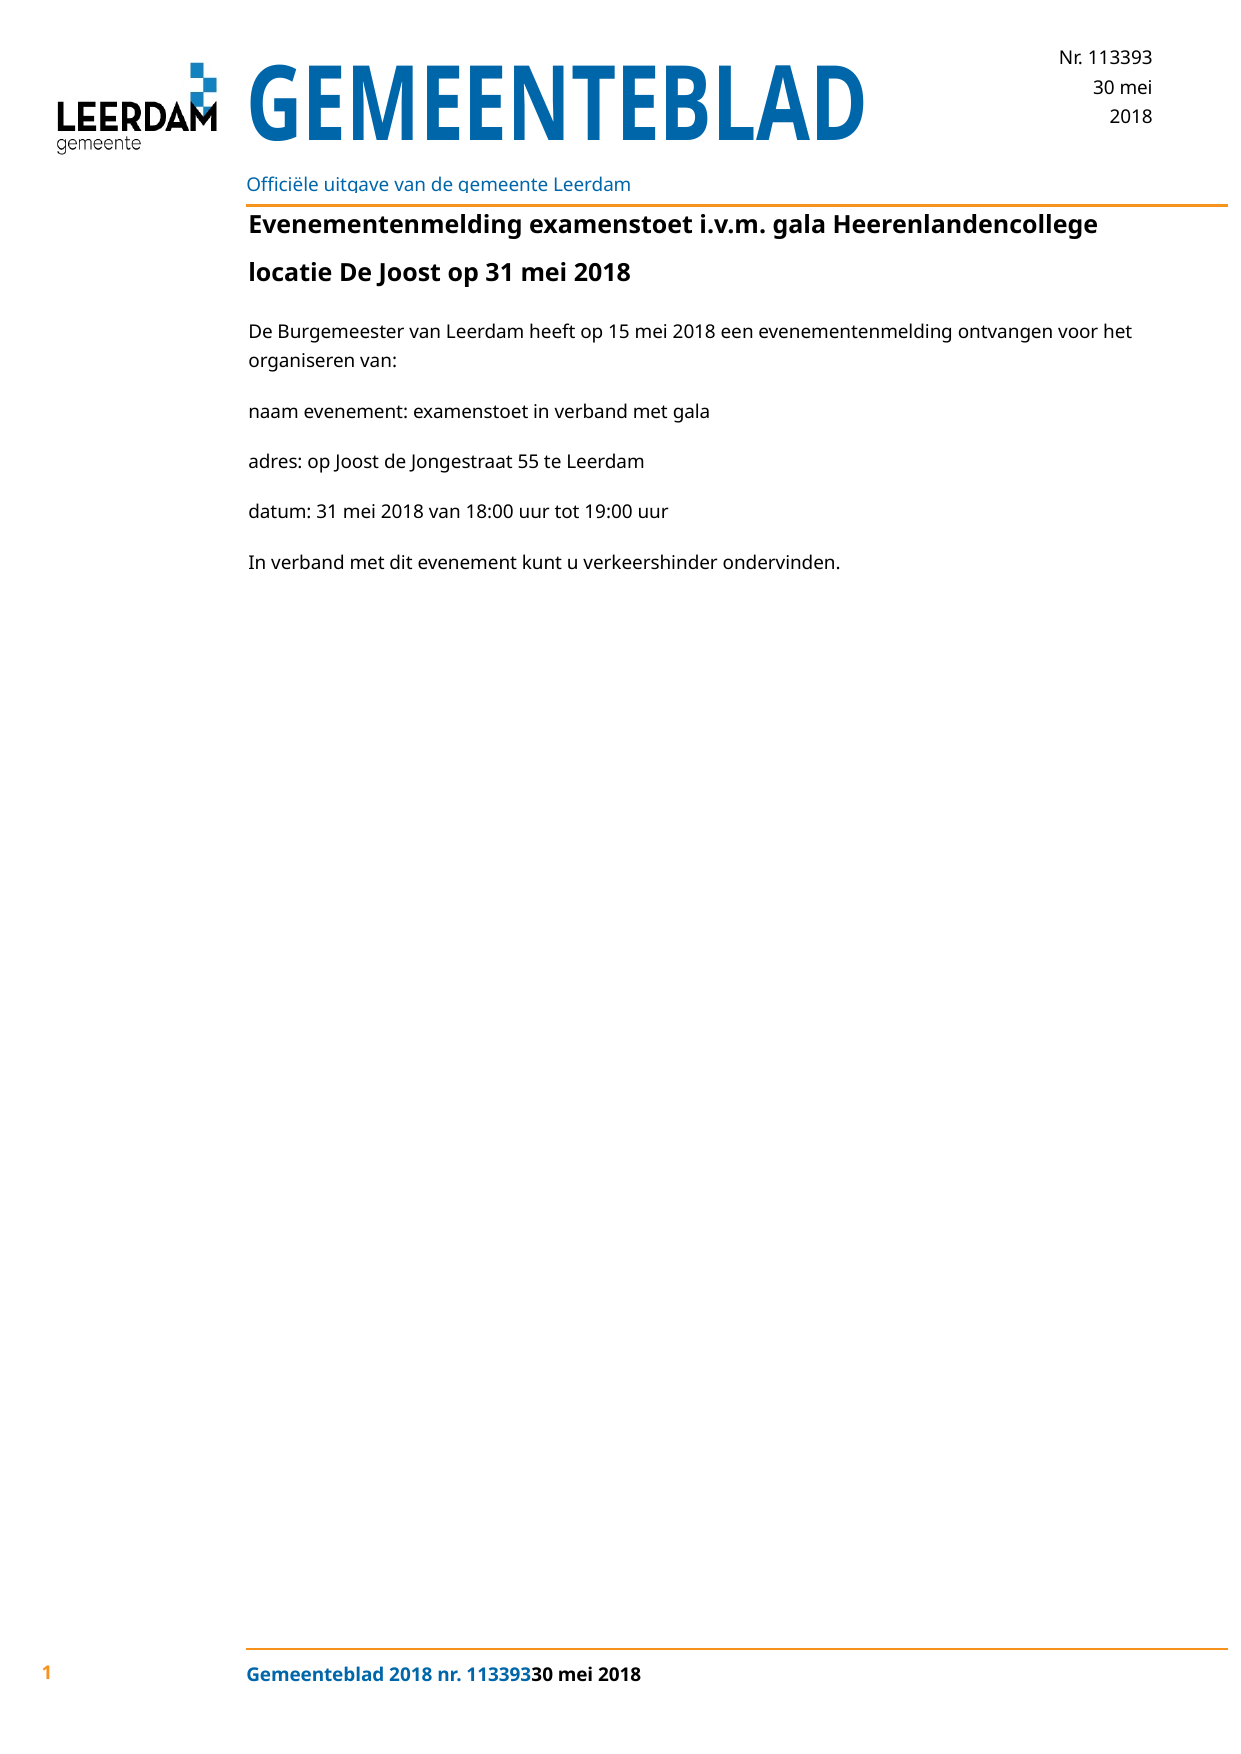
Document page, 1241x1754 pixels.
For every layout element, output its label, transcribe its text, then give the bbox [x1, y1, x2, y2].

text naam evenement: examenstoet in verband met gala [248, 398, 1152, 424]
text Evenementenmelding examenstoet i.v.m. gala Heerenlandencollege locatie De Joost op 31 mei 2018 [248, 207, 1152, 288]
picture [41, 47, 231, 172]
text adres: op Joost de Jongestraat 55 te Leerdam [248, 448, 1152, 474]
text datum: 31 mei 2018 van 18:00 uur tot 19:00 uur [248, 499, 1152, 524]
text De Burgemeester van Leerdam heeft op 15 mei 2018 een evenementenmelding ontvangen voor het organiseren van: [248, 318, 1152, 373]
text In verband met dit evenement kunt u verkeershinder ondervinden. [248, 549, 1152, 575]
